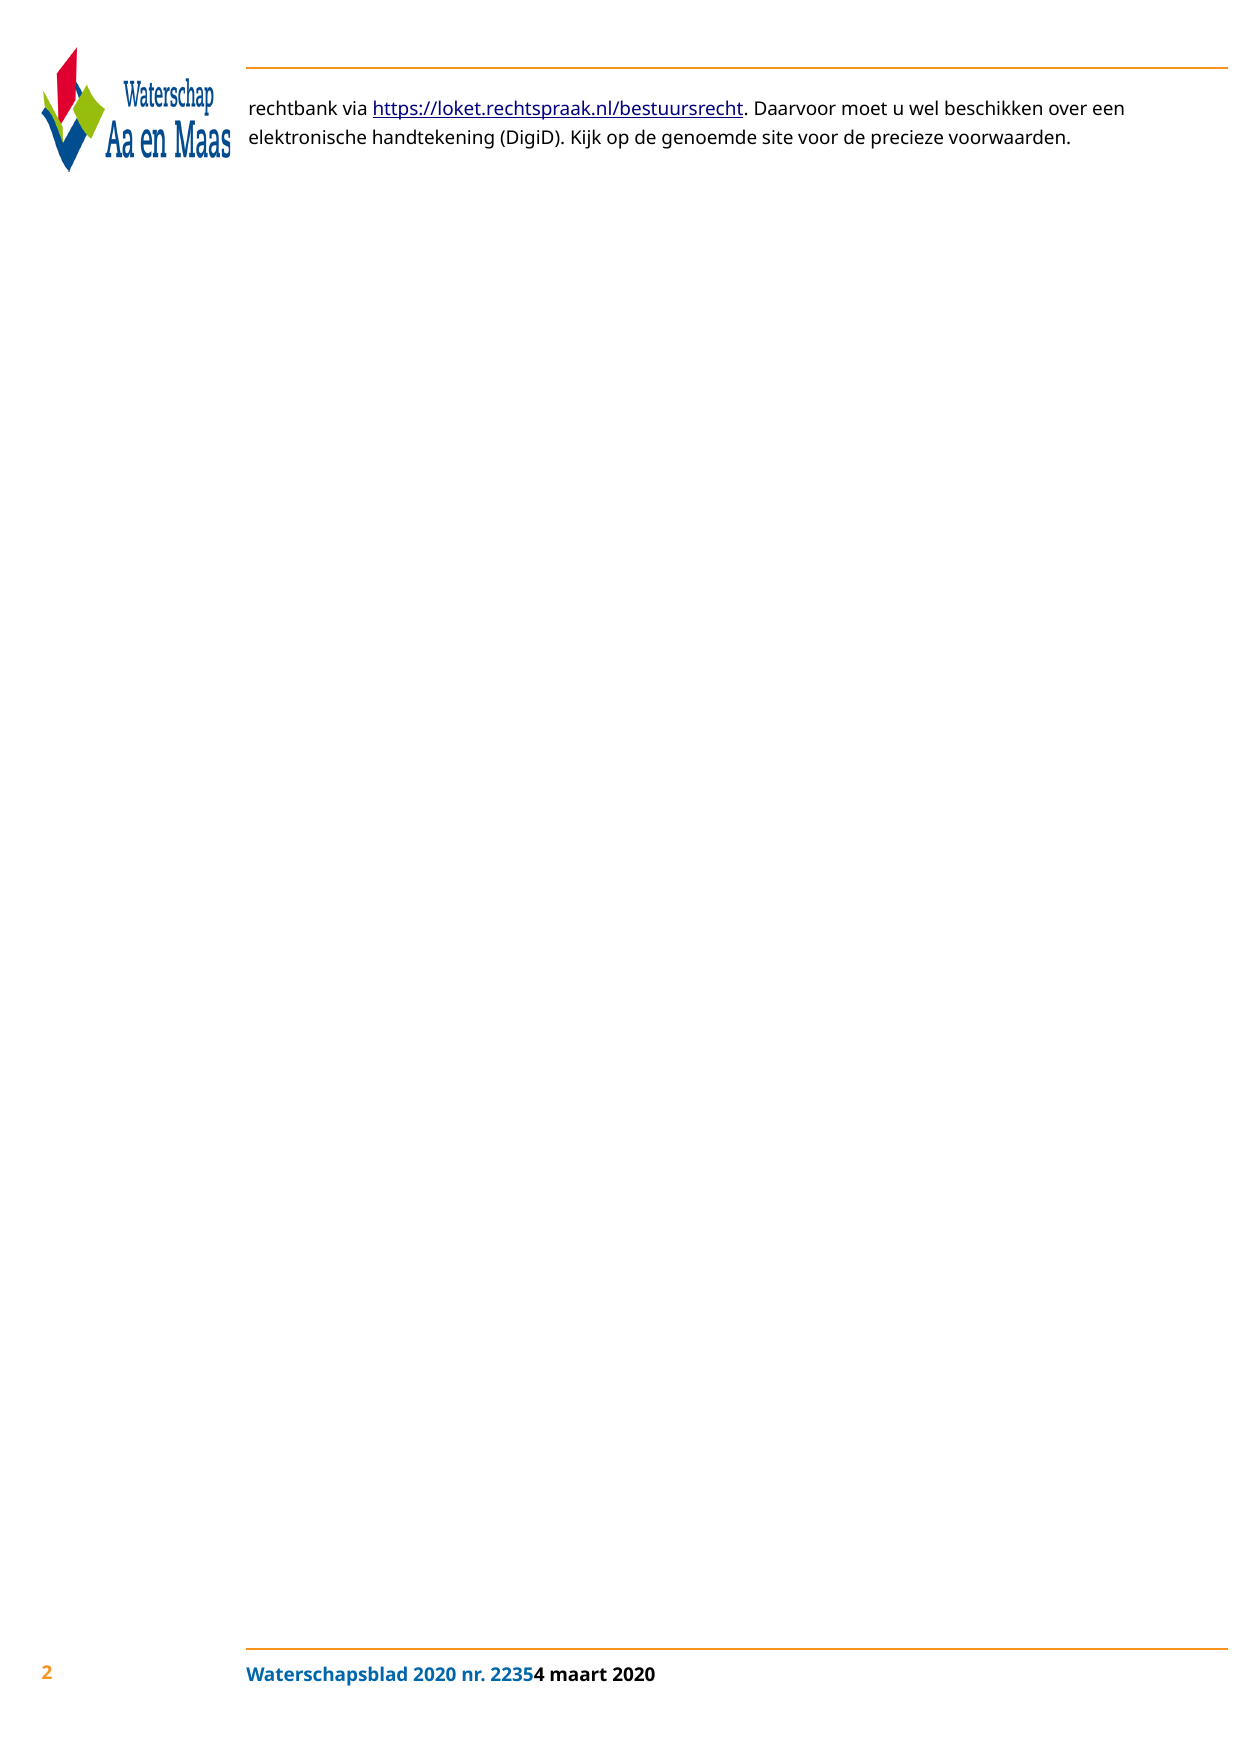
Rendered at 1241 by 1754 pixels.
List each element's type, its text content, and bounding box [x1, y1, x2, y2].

text rechtbank via https://loket.rechtspraak.nl/bestuursrecht. Daarvoor moet u wel beschikken over een elektronische handtekening (DigiD). Kijk op de genoemde site voor de precieze voorwaarden. [248, 95, 1152, 150]
picture [41, 47, 231, 172]
